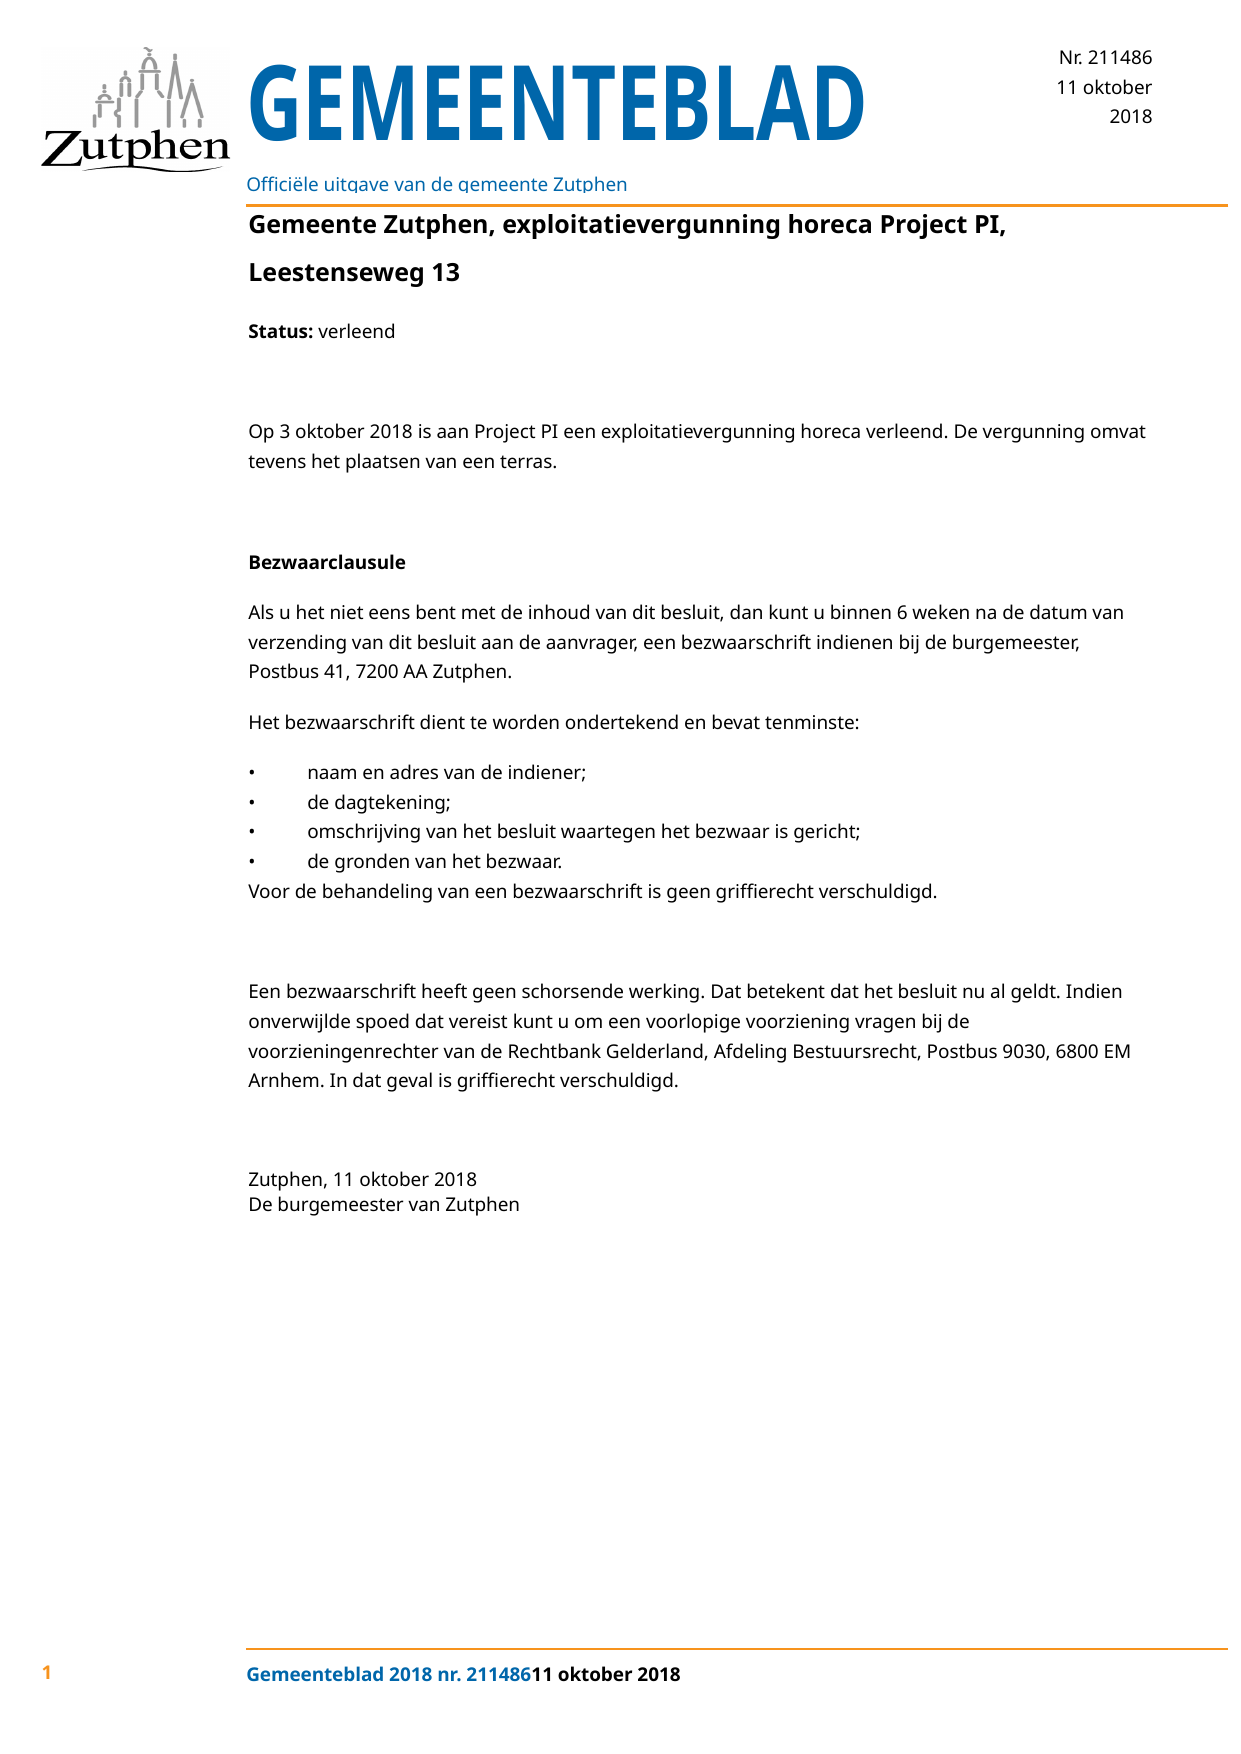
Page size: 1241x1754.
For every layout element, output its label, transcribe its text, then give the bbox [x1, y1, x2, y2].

text Op 3 oktober 2018 is aan Project PI een exploitatievergunning horeca verleend. De vergunning omvat tevens het plaatsen van een terras. [248, 419, 1152, 474]
text Status: verleend [248, 318, 1152, 344]
list de dagtekening; [248, 789, 1152, 815]
text Gemeente Zutphen, exploitatievergunning horeca Project PI, Leestenseweg 13 [248, 207, 1152, 288]
list omschrijving van het besluit waartegen het bezwaar is gericht; [248, 819, 1152, 844]
list naam en adres van de indiener; [248, 759, 1152, 785]
text Een bezwaarschrift heeft geen schorsende werking. Dat betekent dat het besluit nu al geldt. Indien onverwijlde spoed dat vereist kunt u om een voorlopige voorziening vragen bij de voorzieningenrechter van de Rechtbank Gelderland, Afdeling Bestuursrecht, Postbus 9030, 6800 EM Arnhem. In dat geval is griffierecht verschuldigd. [248, 979, 1152, 1093]
picture [41, 47, 231, 172]
text Voor de behandeling van een bezwaarschrift is geen griffierecht verschuldigd. [248, 878, 1152, 904]
text Als u het niet eens bent met de inhoud van dit besluit, dan kunt u binnen 6 weken na de datum van verzending van dit besluit aan de aanvrager, een bezwaarschrift indienen bij de burgemeester, Postbus 41, 7200 AA Zutphen. [248, 599, 1152, 684]
text De burgemeester van Zutphen [248, 1191, 1152, 1217]
text Zutphen, 11 oktober 2018 [248, 1166, 1152, 1191]
text Het bezwaarschrift dient te worden ondertekend en bevat tenminste: [248, 709, 1152, 735]
list de gronden van het bezwaar. [248, 848, 1152, 874]
text Bezwaarclausule [248, 549, 1152, 575]
